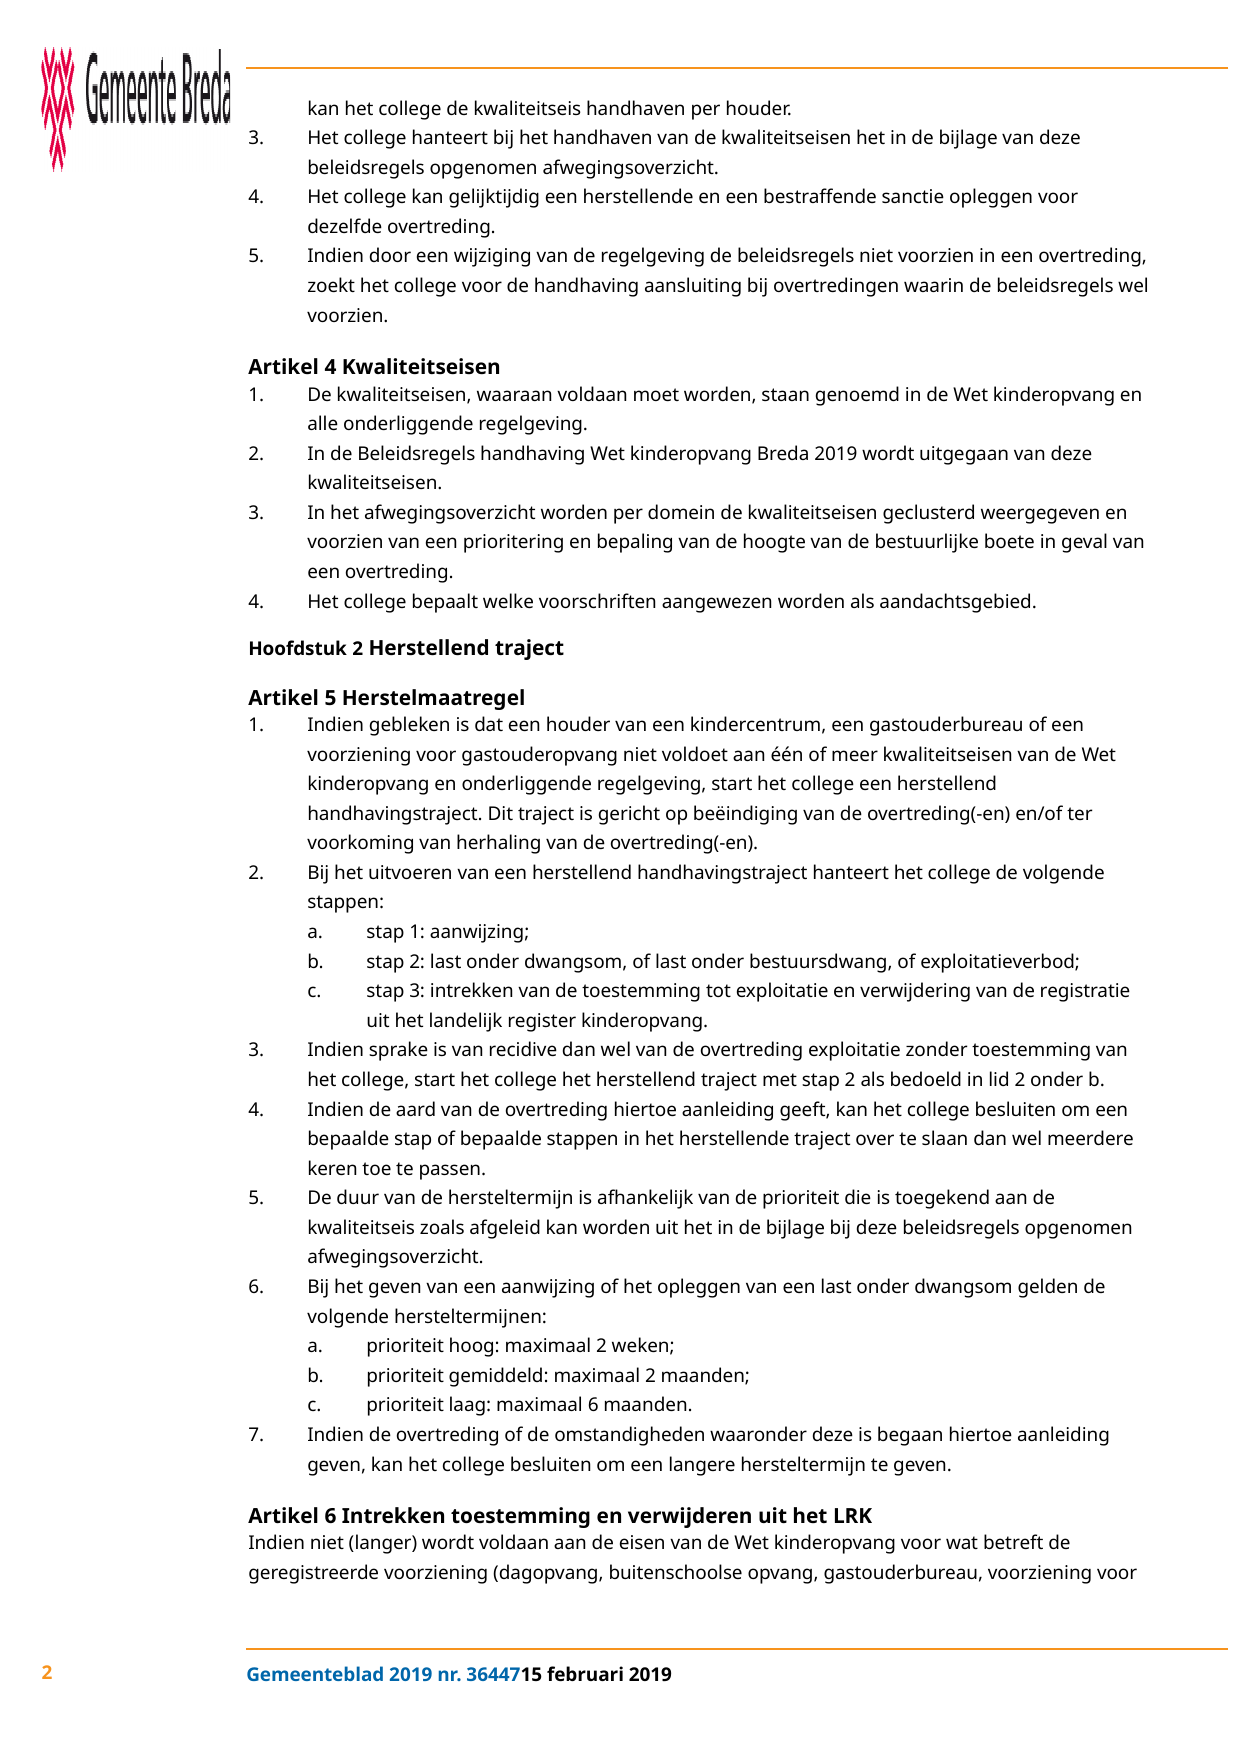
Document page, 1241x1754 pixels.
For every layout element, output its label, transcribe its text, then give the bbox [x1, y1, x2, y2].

text Indien niet (langer) wordt voldaan aan de eisen van de Wet kinderopvang voor wat betreft de geregistreerde voorziening (dagopvang, buitenschoolse opvang, gastouderbureau, voorziening voor [248, 1529, 1152, 1585]
list Indien de aard van de overtreding hiertoe aanleiding geeft, kan het college besluiten om een bepaalde stap of bepaalde stappen in het herstellende traject over te slaan dan wel meerdere keren toe te passen. [248, 1096, 1152, 1181]
text Artikel 4 Kwaliteitseisen [248, 352, 1152, 381]
list stap 2: last onder dwangsom, of last onder bestuursdwang, of exploitatieverbod; [307, 948, 1152, 973]
list Het college kan gelijktijdig een herstellende en een bestraffende sanctie opleggen voor dezelfde overtreding. [248, 183, 1152, 239]
list Indien sprake is van recidive dan wel van de overtreding exploitatie zonder toestemming van het college, start het college het herstellend traject met stap 2 als bedoeld in lid 2 onder b. [248, 1037, 1152, 1092]
list kan het college de kwaliteitseis handhaven per houder. [248, 95, 1152, 121]
list Indien gebleken is dat een houder van een kindercentrum, een gastouderbureau of een voorziening voor gastouderopvang niet voldoet aan één of meer kwaliteitseisen van de Wet kinderopvang en onderliggende regelgeving, start het college een herstellend handhavingstraject. Dit traject is gericht op beëindiging van de overtreding(-en) en/of ter voorkoming van herhaling van de overtreding(-en). [248, 711, 1152, 855]
list prioriteit hoog: maximaal 2 weken; [307, 1332, 1152, 1358]
list De kwaliteitseisen, waaraan voldaan moet worden, staan genoemd in de Wet kinderopvang en alle onderliggende regelgeving. [248, 381, 1152, 436]
text Artikel 5 Herstelmaatregel [248, 683, 1152, 711]
list prioriteit gemiddeld: maximaal 2 maanden; [307, 1362, 1152, 1388]
list In het afwegingsoverzicht worden per domein de kwaliteitseisen geclusterd weergegeven en voorzien van een prioritering en bepaling van de hoogte van de bestuurlijke boete in geval van een overtreding. [248, 499, 1152, 584]
list De duur van de hersteltermijn is afhankelijk van de prioriteit die is toegekend aan de kwaliteitseis zoals afgeleid kan worden uit het in de bijlage bij deze beleidsregels opgenomen afwegingsoverzicht. [248, 1184, 1152, 1269]
text Hoofdstuk 2 Herstellend traject [248, 633, 1152, 662]
picture [41, 47, 231, 172]
list Bij het uitvoeren van een herstellend handhavingstraject hanteert het college de volgende stappen: [248, 859, 1152, 914]
list stap 3: intrekken van de toestemming tot exploitatie en verwijdering van de registratie uit het landelijk register kinderopvang. [307, 977, 1152, 1033]
list In de Beleidsregels handhaving Wet kinderopvang Breda 2019 wordt uitgegaan van deze kwaliteitseisen. [248, 440, 1152, 495]
list Het college hanteert bij het handhaven van de kwaliteitseisen het in de bijlage van deze beleidsregels opgenomen afwegingsoverzicht. [248, 124, 1152, 180]
list Indien door een wijziging van de regelgeving de beleidsregels niet voorzien in een overtreding, zoekt het college voor de handhaving aansluiting bij overtredingen waarin de beleidsregels wel voorzien. [248, 243, 1152, 328]
list stap 1: aanwijzing; [307, 918, 1152, 944]
list Indien de overtreding of de omstandigheden waaronder deze is begaan hiertoe aanleiding geven, kan het college besluiten om een langere hersteltermijn te geven. [248, 1421, 1152, 1476]
text Artikel 6 Intrekken toestemming en verwijderen uit het LRK [248, 1501, 1152, 1529]
list prioriteit laag: maximaal 6 maanden. [307, 1392, 1152, 1417]
list Het college bepaalt welke voorschriften aangewezen worden als aandachtsgebied. [248, 588, 1152, 613]
list Bij het geven van een aanwijzing of het opleggen van een last onder dwangsom gelden de volgende hersteltermijnen: [248, 1273, 1152, 1328]
